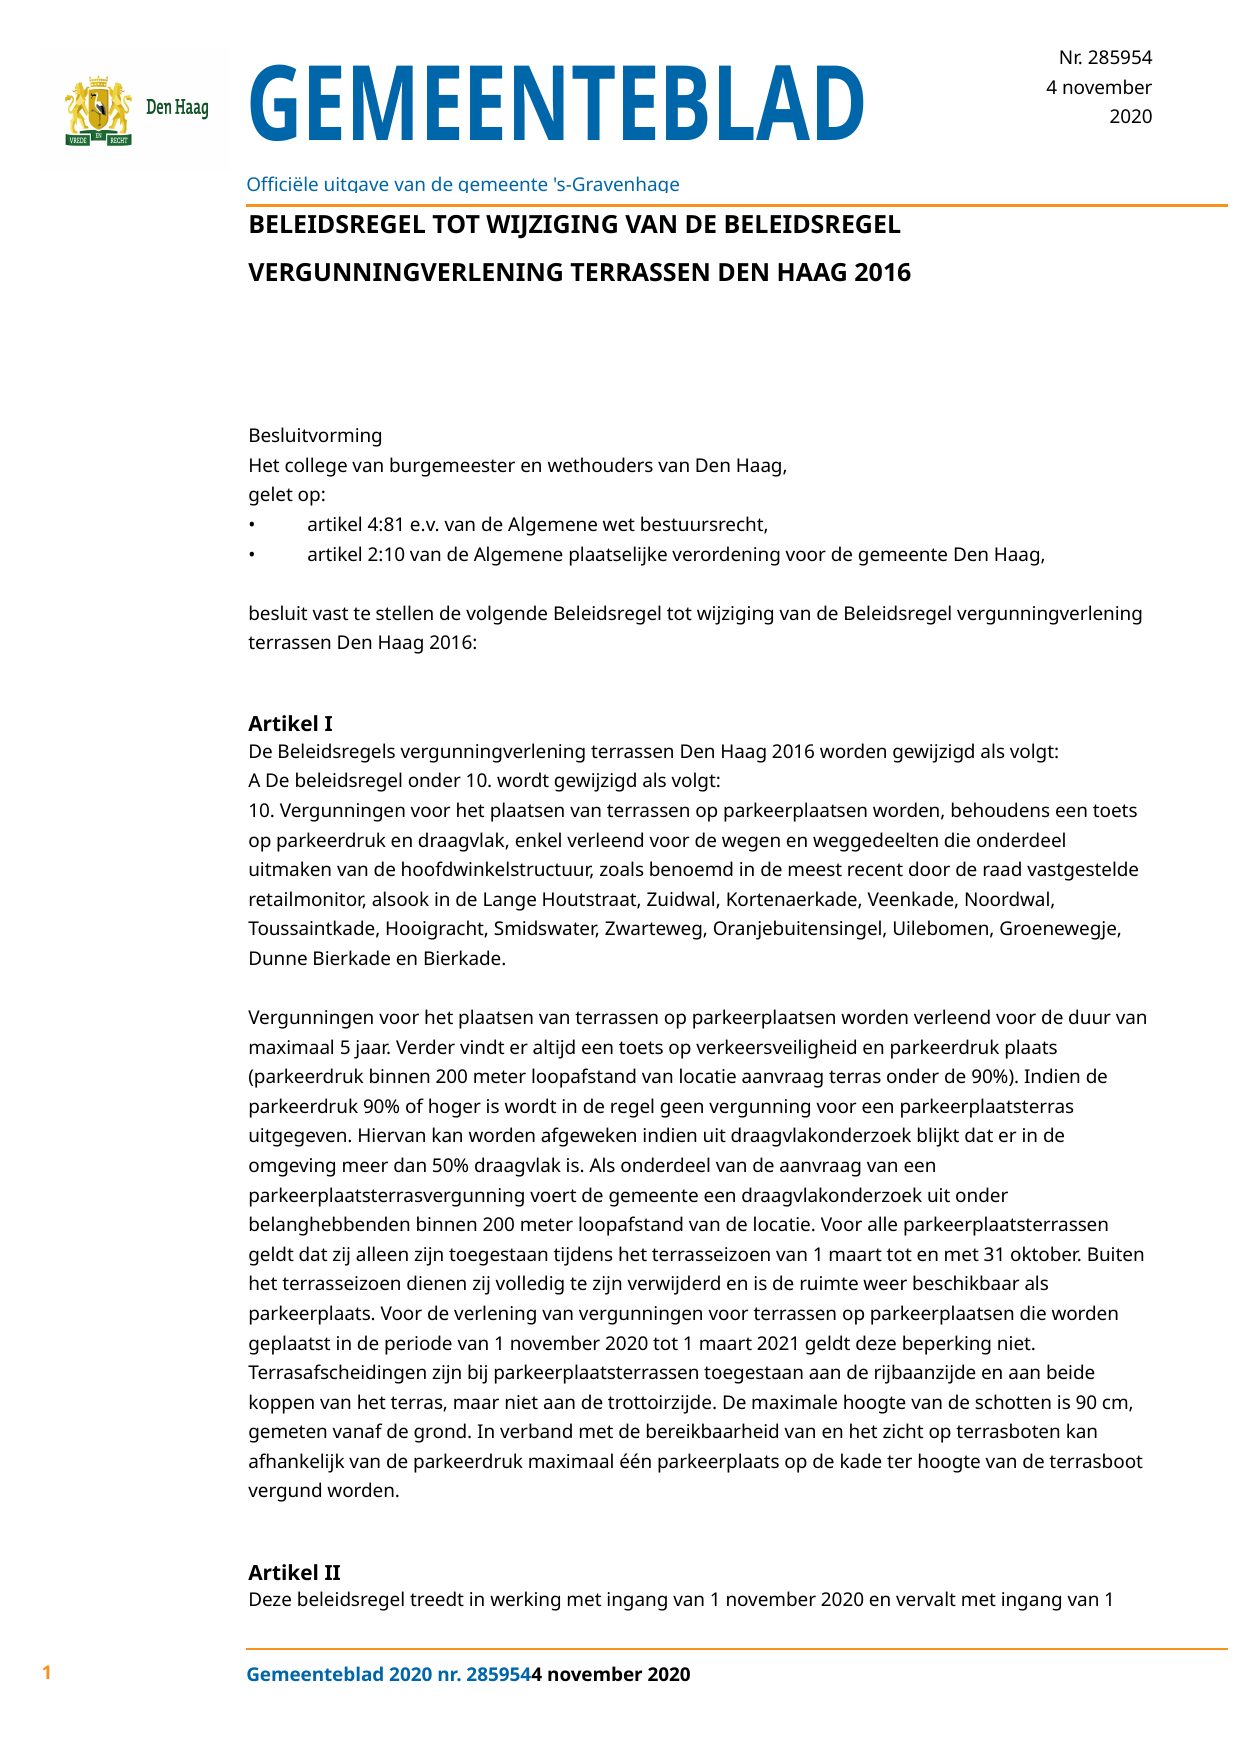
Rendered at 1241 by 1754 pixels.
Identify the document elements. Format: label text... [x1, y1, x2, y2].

picture [41, 47, 231, 172]
text BELEIDSREGEL TOT WIJZIGING VAN DE BELEIDSREGEL VERGUNNINGVERLENING TERRASSEN DEN HAAG 2016 [248, 207, 1152, 288]
text 10. Vergunningen voor het plaatsen van terrassen op parkeerplaatsen worden, behoudens een toets op parkeerdruk en draagvlak, enkel verleend voor de wegen en weggedeelten die onderdeel uitmaken van de hoofdwinkelstructuur, zoals benoemd in de meest recent door de raad vastgestelde retailmonitor, alsook in de Lange Houtstraat, Zuidwal, Kortenaerkade, Veenkade, Noordwal, Toussaintkade, Hooigracht, Smidswater, Zwarteweg, Oranjebuitensingel, Uilebomen, Groenewegje, Dunne Bierkade en Bierkade. [248, 797, 1152, 971]
text Besluitvorming [248, 422, 1152, 448]
text besluit vast te stellen de volgende Beleidsregel tot wijziging van de Beleidsregel vergunningverlening terrassen Den Haag 2016: [248, 600, 1152, 655]
text Het college van burgemeester en wethouders van Den Haag, [248, 452, 1152, 478]
list artikel 2:10 van de Algemene plaatselijke verordening voor de gemeente Den Haag, [248, 541, 1152, 567]
text Terrasafscheidingen zijn bij parkeerplaatsterrassen toegestaan aan de rijbaanzijde en aan beide koppen van het terras, maar niet aan de trottoirzijde. De maximale hoogte van de schotten is 90 cm, gemeten vanaf de grond. In verband met de bereikbaarheid van en het zicht op terrasboten kan afhankelijk van de parkeerdruk maximaal één parkeerplaats op de kade ter hoogte van de terrasboot vergund worden. [248, 1359, 1152, 1503]
text Artikel II [248, 1558, 1152, 1586]
text Artikel I [248, 709, 1152, 738]
text Vergunningen voor het plaatsen van terrassen op parkeerplaatsen worden verleend voor de duur van maximaal 5 jaar. Verder vindt er altijd een toets op verkeersveiligheid en parkeerdruk plaats (parkeerdruk binnen 200 meter loopafstand van locatie aanvraag terras onder de 90%). Indien de parkeerdruk 90% of hoger is wordt in de regel geen vergunning voor een parkeerplaatsterras uitgegeven. Hiervan kan worden afgeweken indien uit draagvlakonderzoek blijkt dat er in de omgeving meer dan 50% draagvlak is. Als onderdeel van de aanvraag van een parkeerplaatsterrasvergunning voert de gemeente een draagvlakonderzoek uit onder belanghebbenden binnen 200 meter loopafstand van de locatie. Voor alle parkeerplaatsterrassen geldt dat zij alleen zijn toegestaan tijdens het terrasseizoen van 1 maart tot en met 31 oktober. Buiten het terrasseizoen dienen zij volledig te zijn verwijderd en is de ruimte weer beschikbaar als parkeerplaats. Voor de verlening van vergunningen voor terrassen op parkeerplaatsen die worden geplaatst in de periode van 1 november 2020 tot 1 maart 2021 geldt deze beperking niet. [248, 1004, 1152, 1355]
text gelet op: [248, 482, 1152, 507]
text A De beleidsregel onder 10. wordt gewijzigd als volgt: [248, 768, 1152, 793]
text Deze beleidsregel treedt in werking met ingang van 1 november 2020 en vervalt met ingang van 1 [248, 1586, 1152, 1612]
text De Beleidsregels vergunningverlening terrassen Den Haag 2016 worden gewijzigd als volgt: [248, 738, 1152, 764]
list artikel 4:81 e.v. van de Algemene wet bestuursrecht, [248, 511, 1152, 537]
